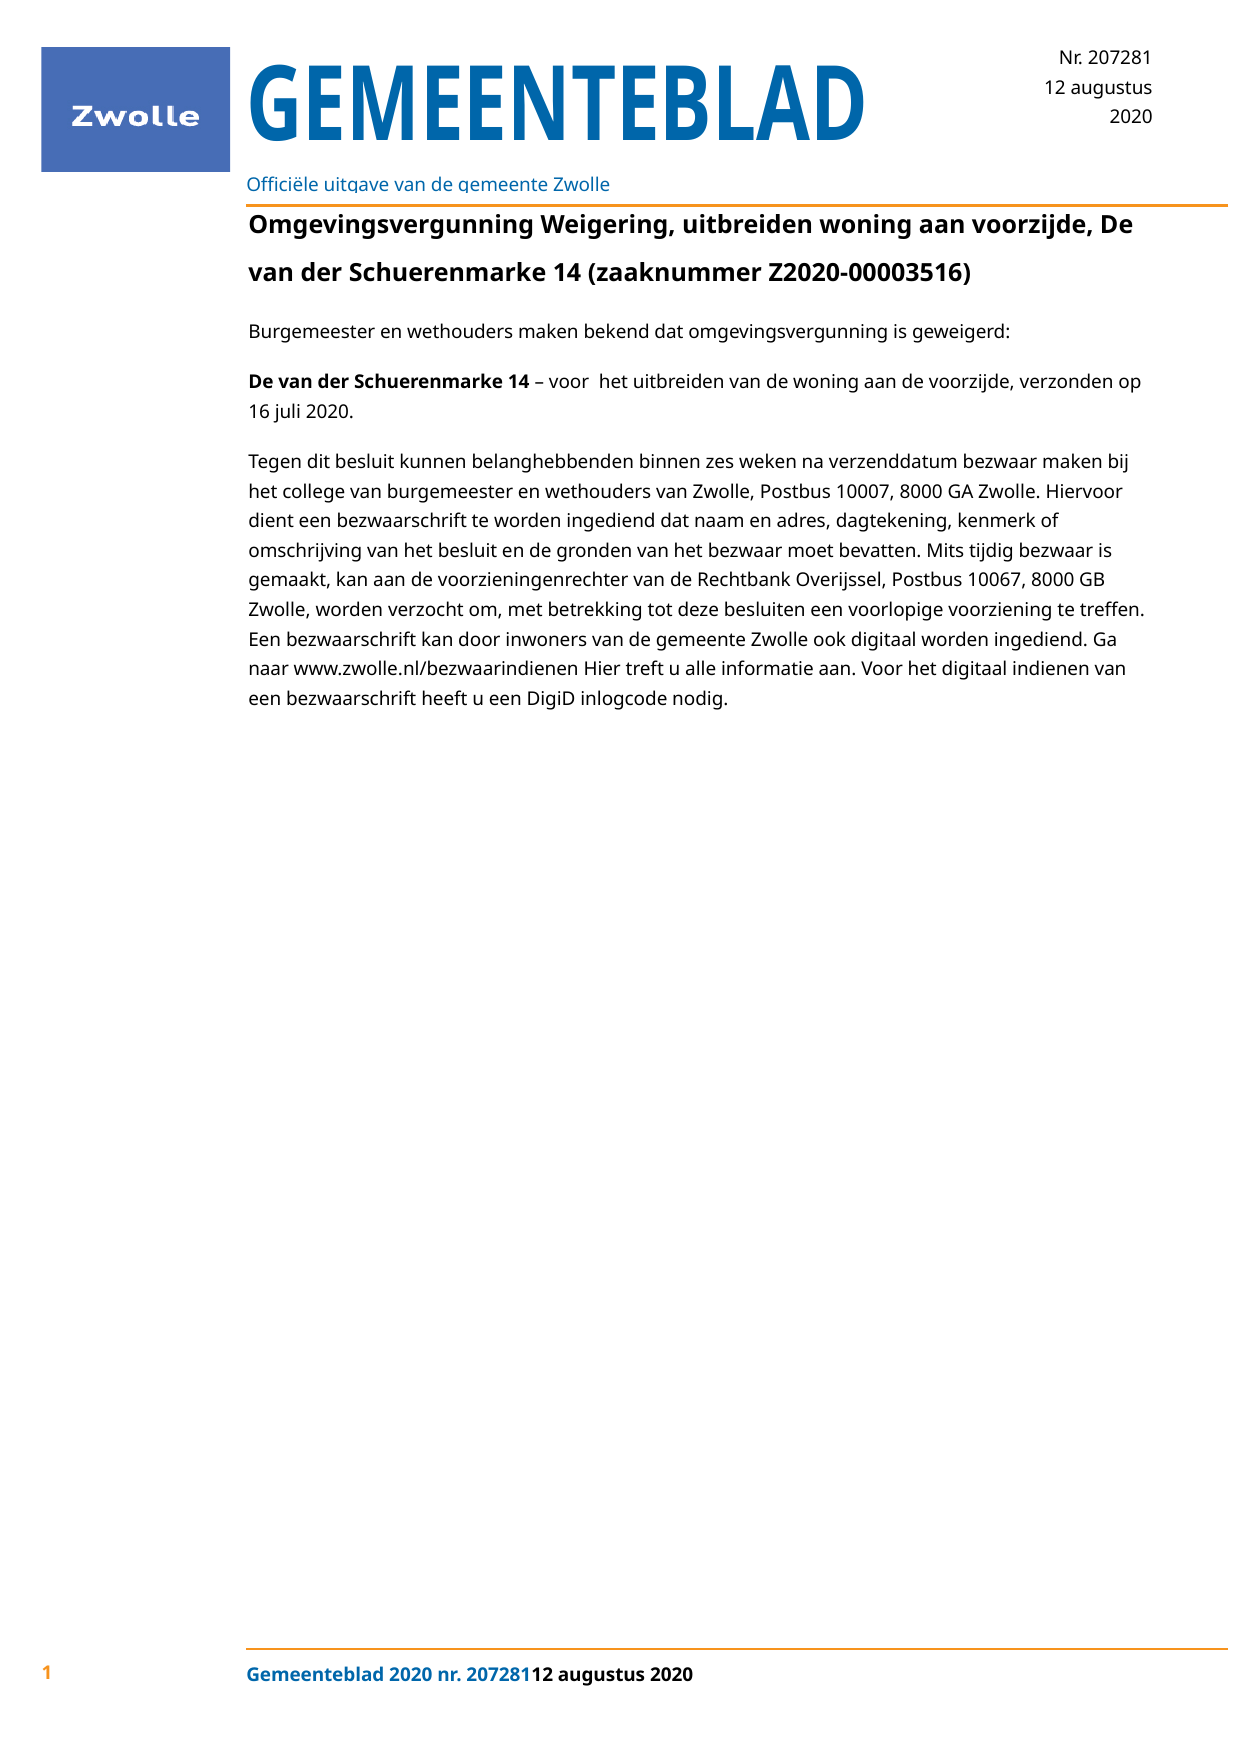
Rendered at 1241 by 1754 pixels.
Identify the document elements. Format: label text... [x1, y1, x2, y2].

text De van der Schuerenmarke 14 – voor het uitbreiden van de woning aan de voorzijde, verzonden op 16 juli 2020. [248, 368, 1152, 424]
picture [41, 47, 231, 172]
text Tegen dit besluit kunnen belanghebbenden binnen zes weken na verzenddatum bezwaar maken bij het college van burgemeester en wethouders van Zwolle, Postbus 10007, 8000 GA Zwolle. Hiervoor dient een bezwaarschrift te worden ingediend dat naam en adres, dagtekening, kenmerk of omschrijving van het besluit en de gronden van het bezwaar moet bevatten. Mits tijdig bezwaar is gemaakt, kan aan de voorzieningenrechter van de Rechtbank Overijssel, Postbus 10067, 8000 GB Zwolle, worden verzocht om, met betrekking tot deze besluiten een voorlopige voorziening te treffen. Een bezwaarschrift kan door inwoners van de gemeente Zwolle ook digitaal worden ingediend. Ga naar www.zwolle.nl/bezwaarindienen Hier treft u alle informatie aan. Voor het digitaal indienen van een bezwaarschrift heeft u een DigiD inlogcode nodig. [248, 448, 1152, 711]
text Omgevingsvergunning Weigering, uitbreiden woning aan voorzijde, De van der Schuerenmarke 14 (zaaknummer Z2020-00003516) [248, 207, 1152, 288]
text Burgemeester en wethouders maken bekend dat omgevingsvergunning is geweigerd: [248, 318, 1152, 344]
